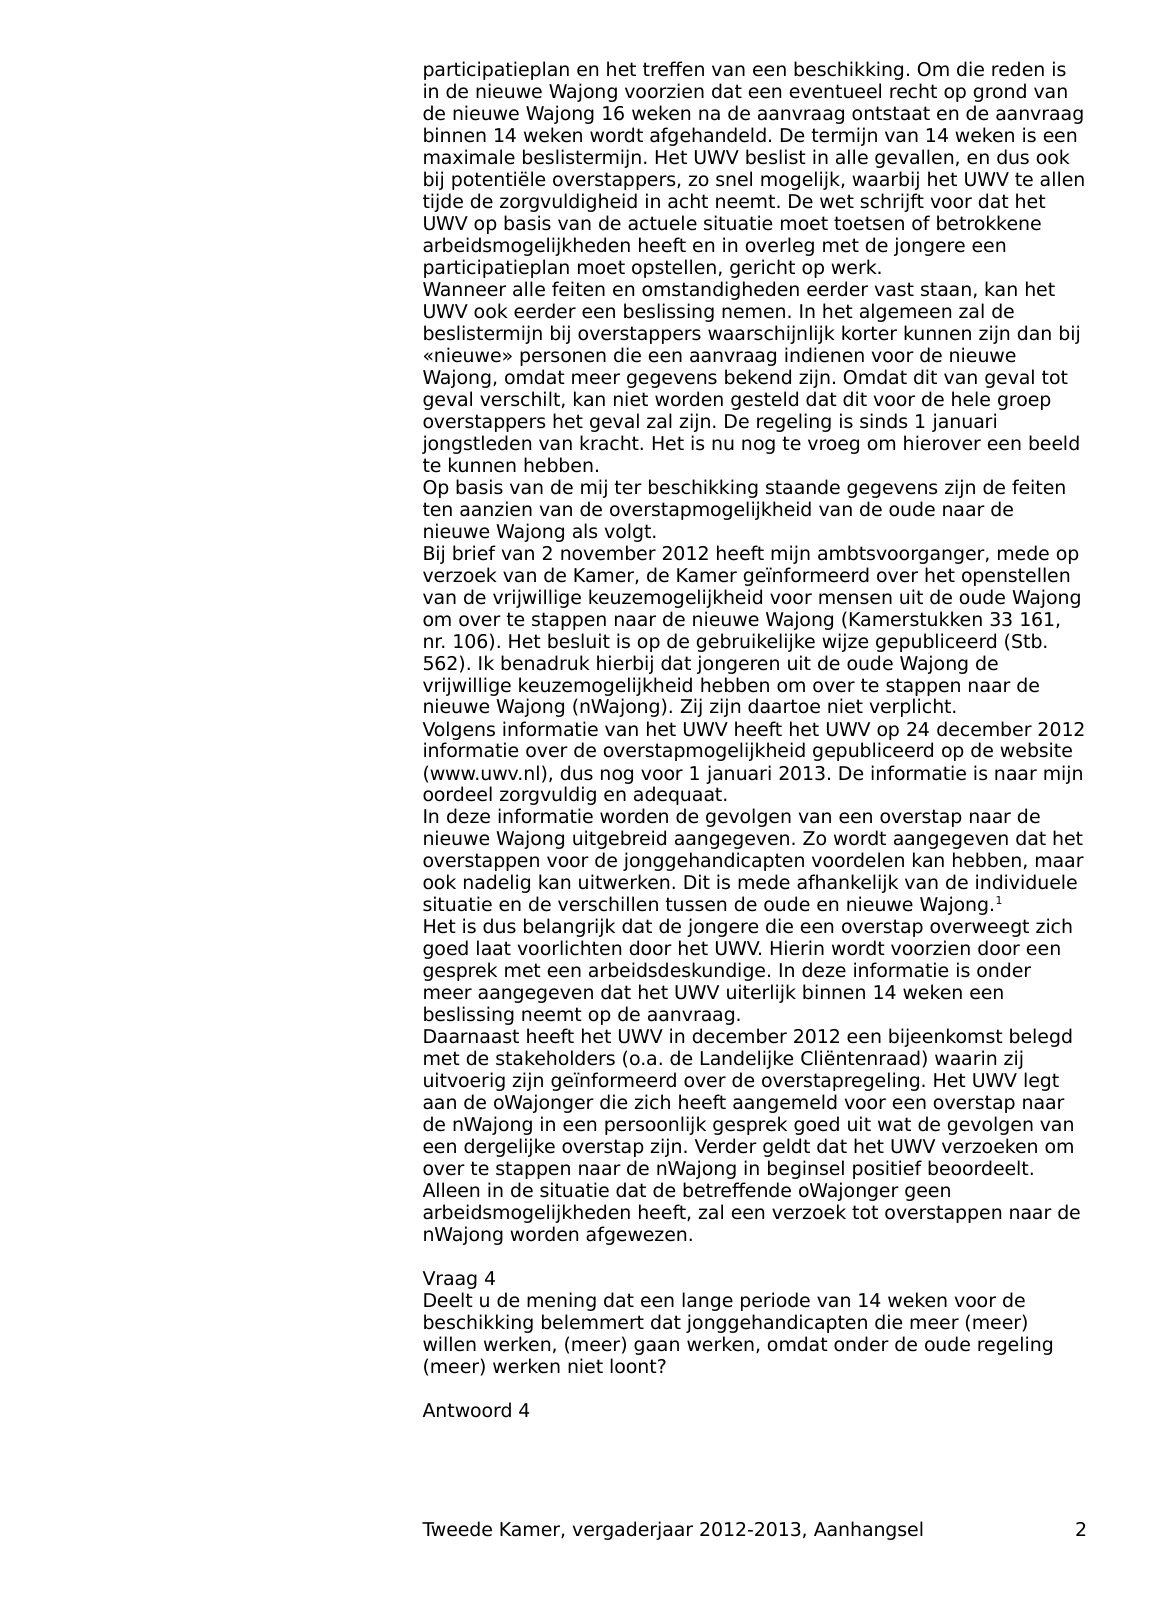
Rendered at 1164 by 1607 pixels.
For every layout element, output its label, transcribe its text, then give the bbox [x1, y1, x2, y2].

text Volgens informatie van het UWV heeft het UWV op 24 december 2012 informatie over de overstapmogelijkheid gepubliceerd op de website (www.uwv.nl), dus nog voor 1 januari 2013. De informatie is naar mijn oordeel zorgvuldig en adequaat. [422, 718, 1087, 806]
text Deelt u de mening dat een lange periode van 14 weken voor de beschikking belemmert dat jonggehandicapten die meer (meer) willen werken, (meer) gaan werken, omdat onder de oude regeling (meer) werken niet loont? [422, 1290, 1087, 1378]
text Het is dus belangrijk dat de jongere die een overstap overweegt zich goed laat voorlichten door het UWV. Hierin wordt voorzien door een gesprek met een arbeidsdeskundige. In deze informatie is onder meer aangegeven dat het UWV uiterlijk binnen 14 weken een beslissing neemt op de aanvraag. [422, 916, 1087, 1026]
text Vraag 4 [422, 1268, 1087, 1290]
text Op basis van de mij ter beschikking staande gegevens zijn de feiten ten aanzien van de overstapmogelijkheid van de oude naar de nieuwe Wajong als volgt. [422, 477, 1087, 543]
text Antwoord 4 [422, 1400, 1087, 1422]
text Wanneer alle feiten en omstandigheden eerder vast staan, kan het UWV ook eerder een beslissing nemen. In het algemeen zal de beslistermijn bij overstappers waarschijnlijk korter kunnen zijn dan bij «nieuwe» personen die een aanvraag indienen voor de nieuwe Wajong, omdat meer gegevens bekend zijn. Omdat dit van geval tot geval verschilt, kan niet worden gesteld dat dit voor de hele groep overstappers het geval zal zijn. De regeling is sinds 1 januari jongstleden van kracht. Het is nu nog te vroeg om hierover een beeld te kunnen hebben. [422, 279, 1087, 477]
text participatieplan en het treffen van een beschikking. Om die reden is in de nieuwe Wajong voorzien dat een eventueel recht op grond van de nieuwe Wajong 16 weken na de aanvraag ontstaat en de aanvraag binnen 14 weken wordt afgehandeld. De termijn van 14 weken is een maximale beslistermijn. Het UWV beslist in alle gevallen, en dus ook bij potentiële overstappers, zo snel mogelijk, waarbij het UWV te allen tijde de zorgvuldigheid in acht neemt. De wet schrijft voor dat het UWV op basis van de actuele situatie moet toetsen of betrokkene arbeidsmogelijkheden heeft en in overleg met de jongere een participatieplan moet opstellen, gericht op werk. [422, 59, 1087, 279]
text Daarnaast heeft het UWV in december 2012 een bijeenkomst belegd met de stakeholders (o.a. de Landelijke Cliëntenraad) waarin zij uitvoerig zijn geïnformeerd over de overstapregeling. Het UWV legt aan de oWajonger die zich heeft aangemeld voor een overstap naar de nWajong in een persoonlijk gesprek goed uit wat de gevolgen van een dergelijke overstap zijn. Verder geldt dat het UWV verzoeken om over te stappen naar de nWajong in beginsel positief beoordeelt. Alleen in de situatie dat de betreffende oWajonger geen arbeidsmogelijkheden heeft, zal een verzoek tot overstappen naar de nWajong worden afgewezen. [422, 1026, 1087, 1246]
text In deze informatie worden de gevolgen van een overstap naar de nieuwe Wajong uitgebreid aangegeven. Zo wordt aangegeven dat het overstappen voor de jonggehandicapten voordelen kan hebben, maar ook nadelig kan uitwerken. Dit is mede afhankelijk van de individuele situatie en de verschillen tussen de oude en nieuwe Wajong. [422, 806, 1087, 916]
text Bij brief van 2 november 2012 heeft mijn ambtsvoorganger, mede op verzoek van de Kamer, de Kamer geïnformeerd over het openstellen van de vrijwillige keuzemogelijkheid voor mensen uit de oude Wajong om over te stappen naar de nieuwe Wajong (Kamerstukken 33 161, nr. 106). Het besluit is op de gebruikelijke wijze gepubliceerd (Stb. 562). Ik benadruk hierbij dat jongeren uit de oude Wajong de vrijwillige keuzemogelijkheid hebben om over te stappen naar de nieuwe Wajong (nWajong). Zij zijn daartoe niet verplicht. [422, 543, 1087, 718]
